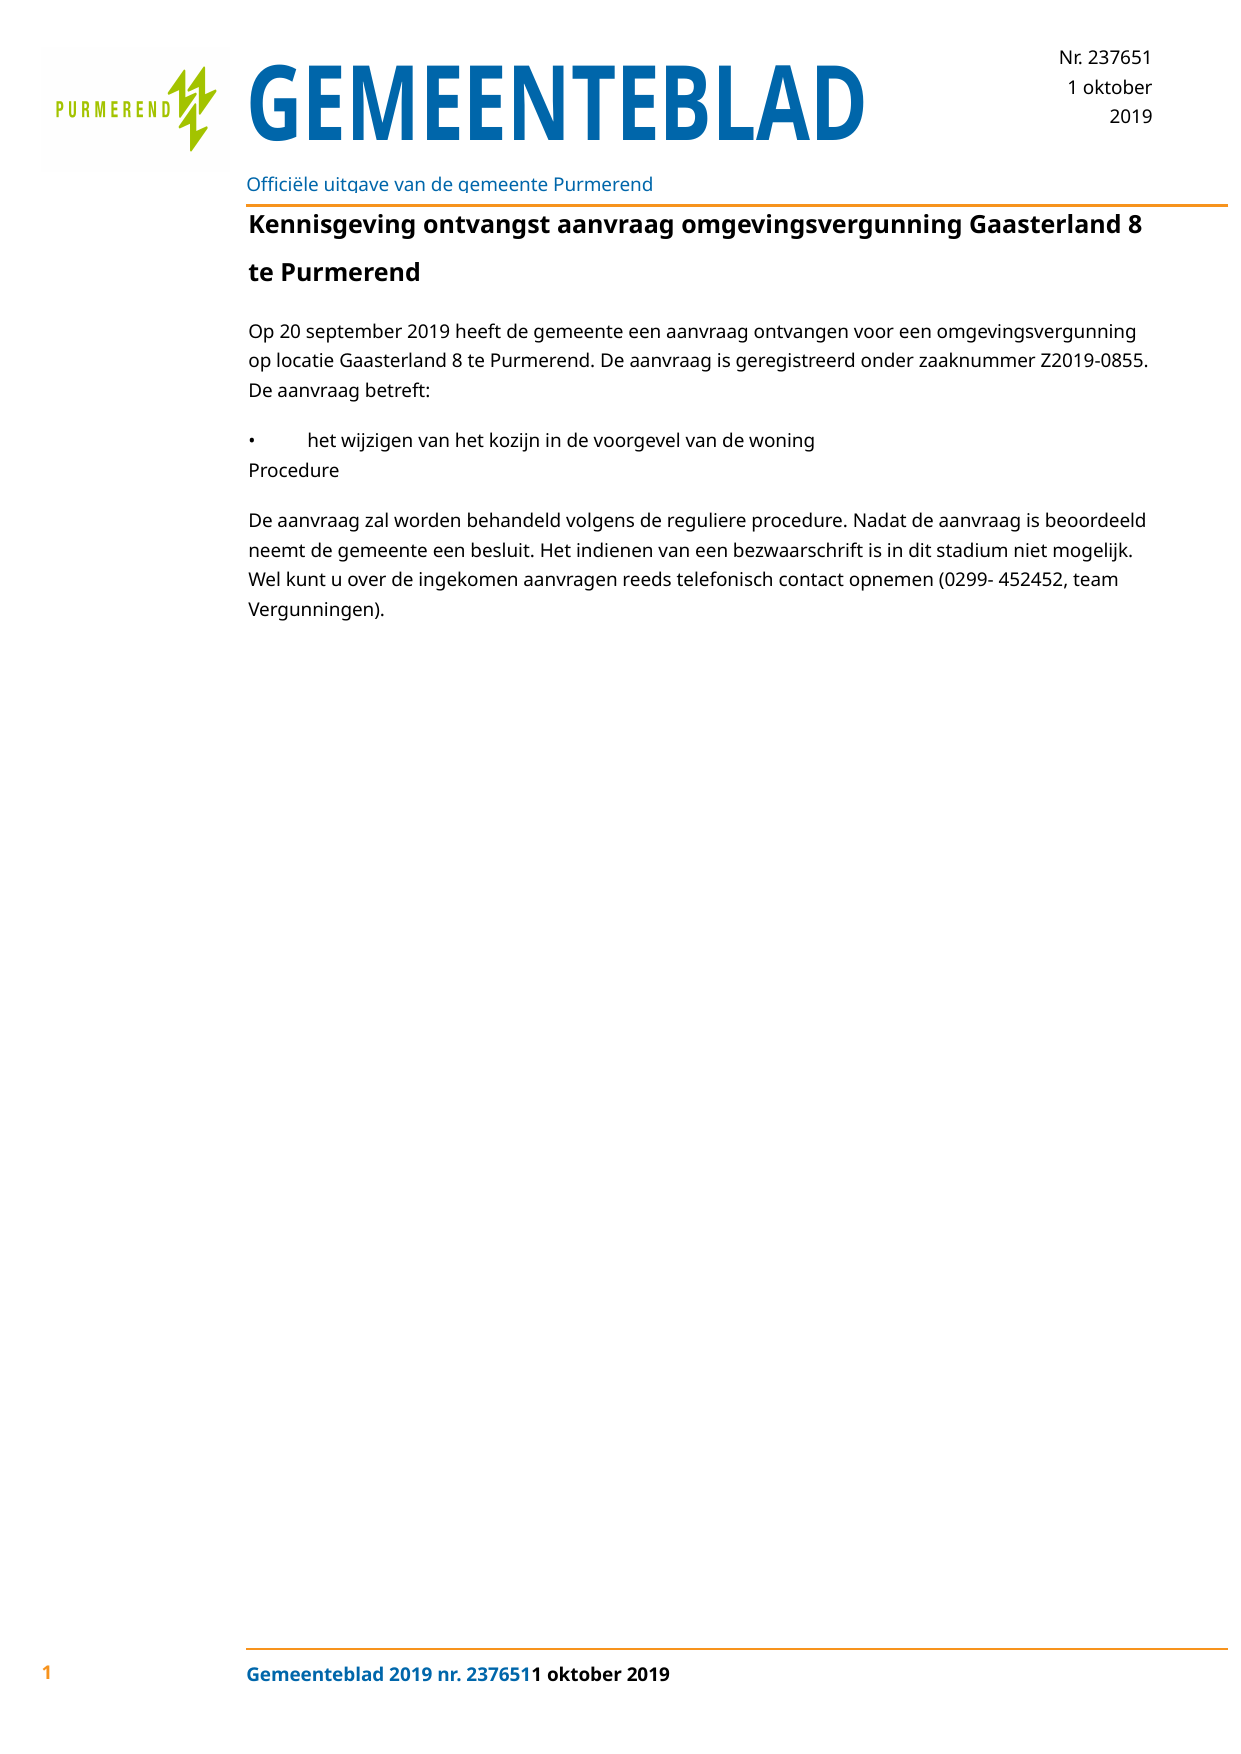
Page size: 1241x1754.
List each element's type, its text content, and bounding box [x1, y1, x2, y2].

text Procedure [248, 457, 1152, 483]
picture [41, 47, 231, 172]
text Kennisgeving ontvangst aanvraag omgevingsvergunning Gaasterland 8 te Purmerend [248, 207, 1152, 288]
text Op 20 september 2019 heeft de gemeente een aanvraag ontvangen voor een omgevingsvergunning op locatie Gaasterland 8 te Purmerend. De aanvraag is geregistreerd onder zaaknummer Z2019-0855. De aanvraag betreft: [248, 318, 1152, 403]
text De aanvraag zal worden behandeld volgens de reguliere procedure. Nadat de aanvraag is beoordeeld neemt de gemeente een besluit. Het indienen van een bezwaarschrift is in dit stadium niet mogelijk. Wel kunt u over de ingekomen aanvragen reeds telefonisch contact opnemen (0299- 452452, team Vergunningen). [248, 507, 1152, 622]
list het wijzigen van het kozijn in de voorgevel van de woning [248, 427, 1152, 453]
